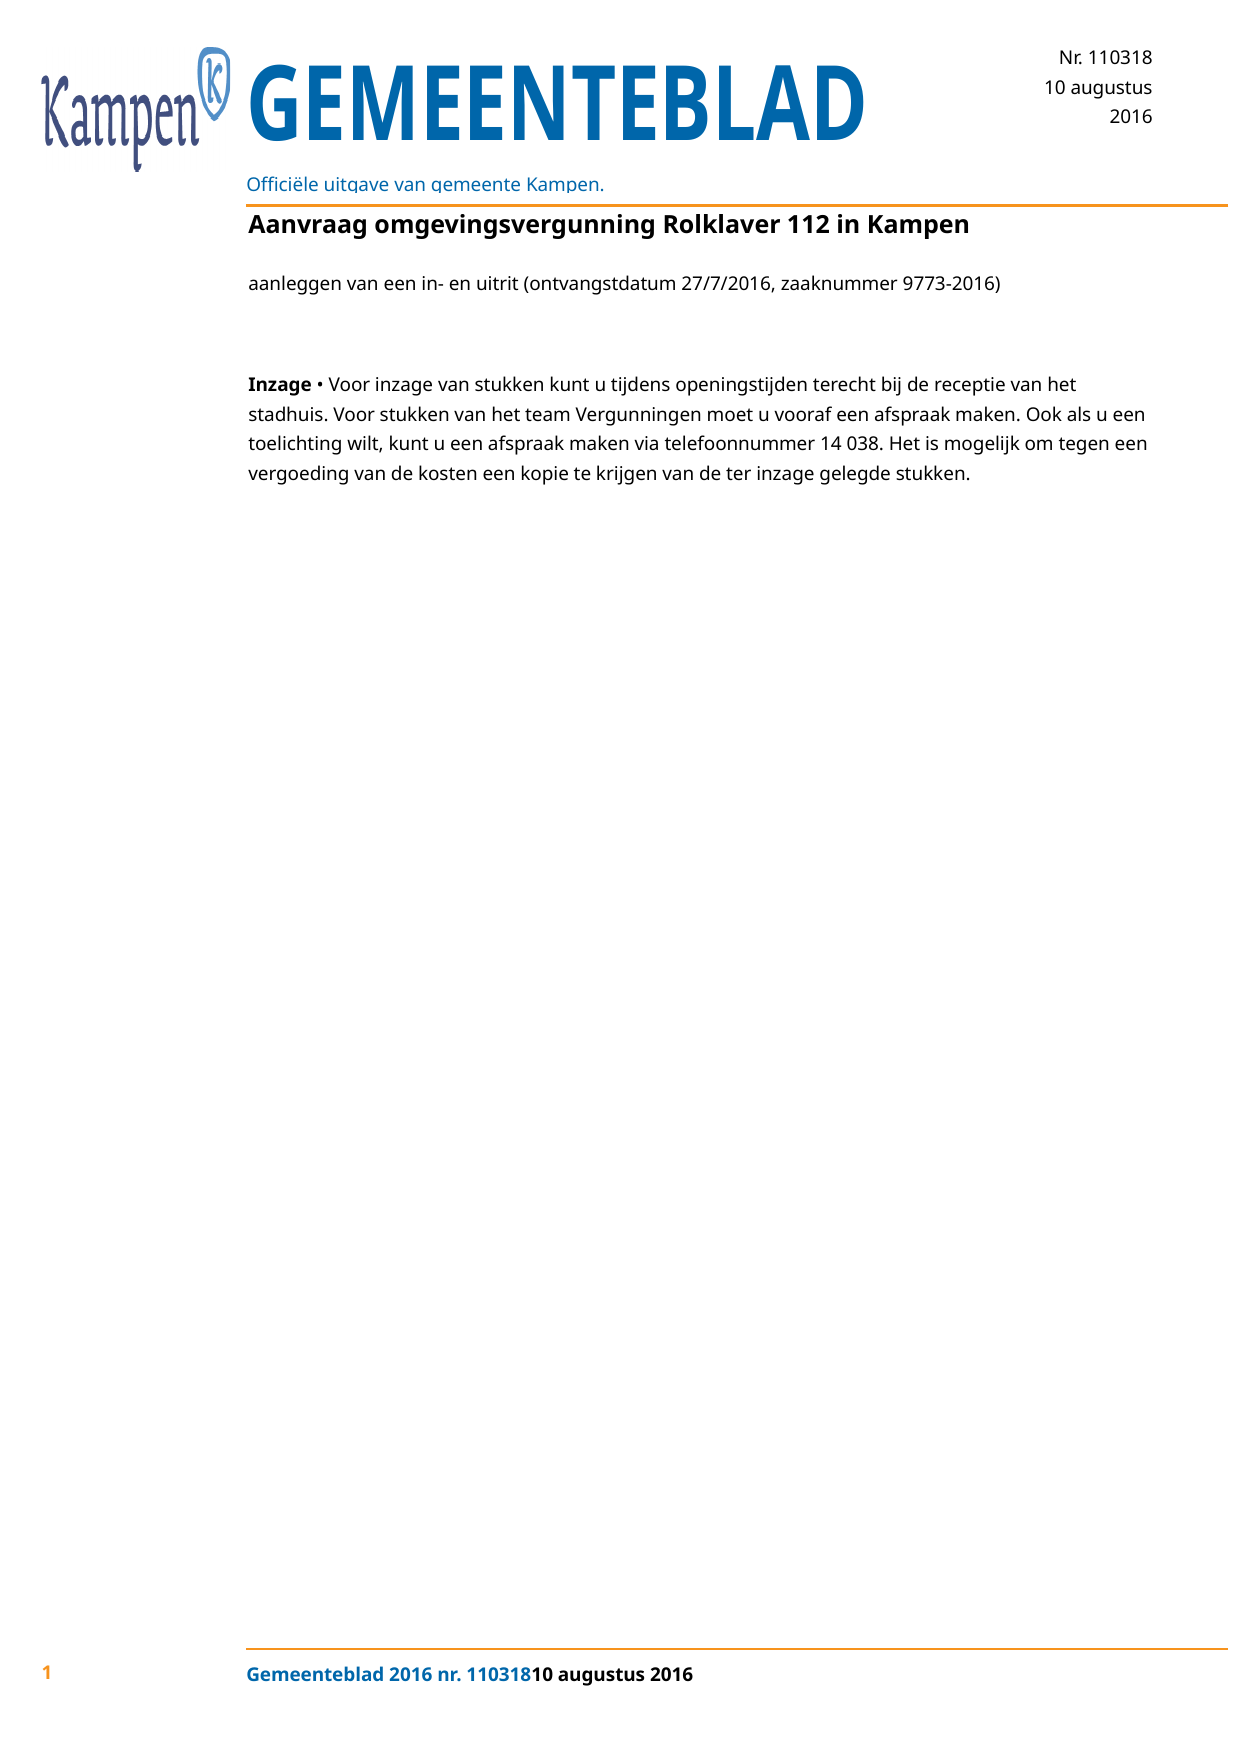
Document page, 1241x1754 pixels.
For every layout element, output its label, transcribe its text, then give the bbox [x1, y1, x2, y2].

picture [41, 47, 231, 172]
text Aanvraag omgevingsvergunning Rolklaver 112 in Kampen [248, 207, 1152, 241]
text aanleggen van een in- en uitrit (ontvangstdatum 27/7/2016, zaaknummer 9773-2016) [248, 270, 1152, 296]
text Inzage • Voor inzage van stukken kunt u tijdens openingstijden terecht bij de receptie van het stadhuis. Voor stukken van het team Vergunningen moet u vooraf een afspraak maken. Ook als u een toelichting wilt, kunt u een afspraak maken via telefoonnummer 14 038. Het is mogelijk om tegen een vergoeding van de kosten een kopie te krijgen van de ter inzage gelegde stukken. [248, 371, 1152, 486]
